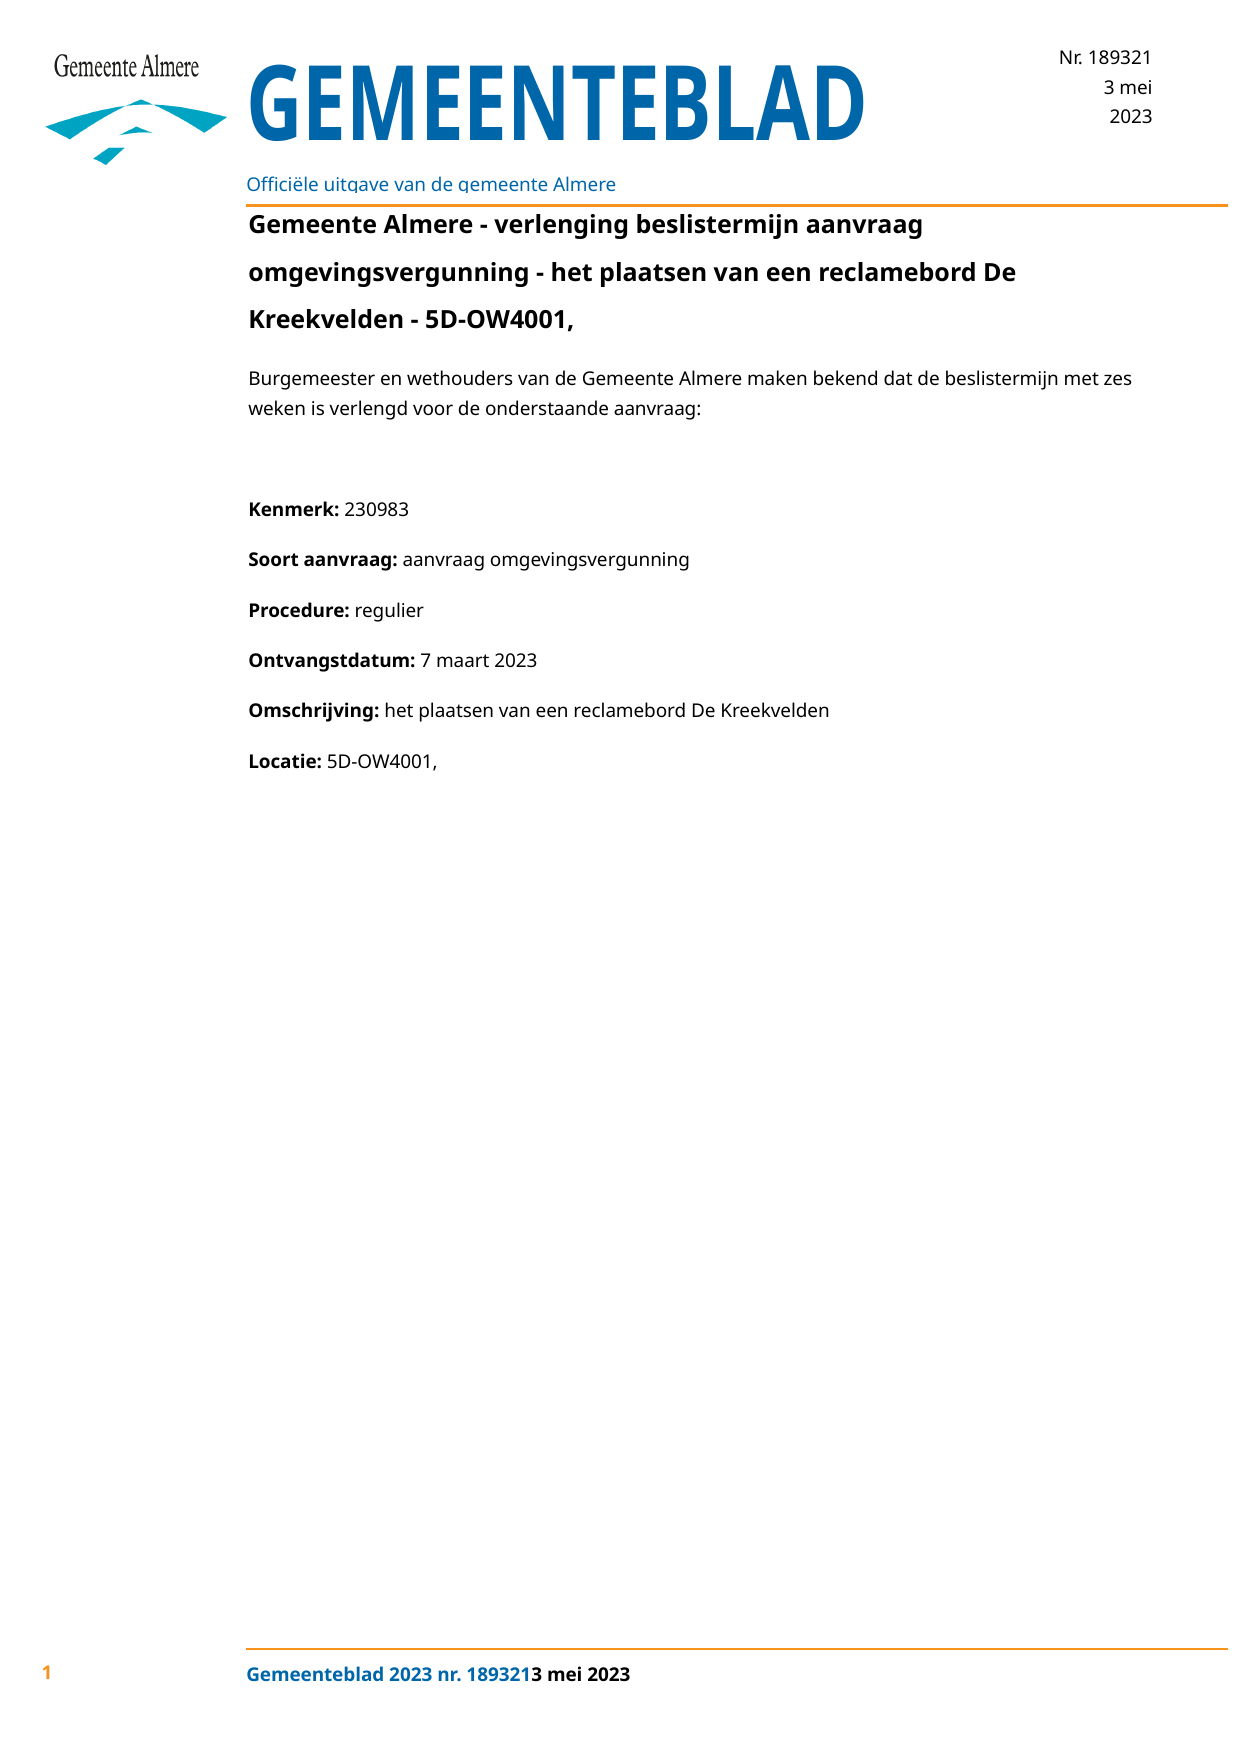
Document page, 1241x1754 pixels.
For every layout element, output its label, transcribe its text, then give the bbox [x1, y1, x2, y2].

text Kenmerk: 230983 [248, 496, 1152, 522]
text Locatie: 5D-OW4001, [248, 748, 1152, 774]
text Omschrijving: het plaatsen van een reclamebord De Kreekvelden [248, 698, 1152, 723]
text Gemeente Almere - verlenging beslistermijn aanvraag omgevingsvergunning - het plaatsen van een reclamebord De Kreekvelden - 5D-OW4001, [248, 207, 1152, 336]
text Ontvangstdatum: 7 maart 2023 [248, 647, 1152, 673]
text Procedure: regulier [248, 597, 1152, 622]
text Soort aanvraag: aanvraag omgevingsvergunning [248, 546, 1152, 572]
text Burgemeester en wethouders van de Gemeente Almere maken bekend dat de beslistermijn met zes weken is verlengd voor de onderstaande aanvraag: [248, 366, 1152, 421]
picture [41, 47, 231, 172]
